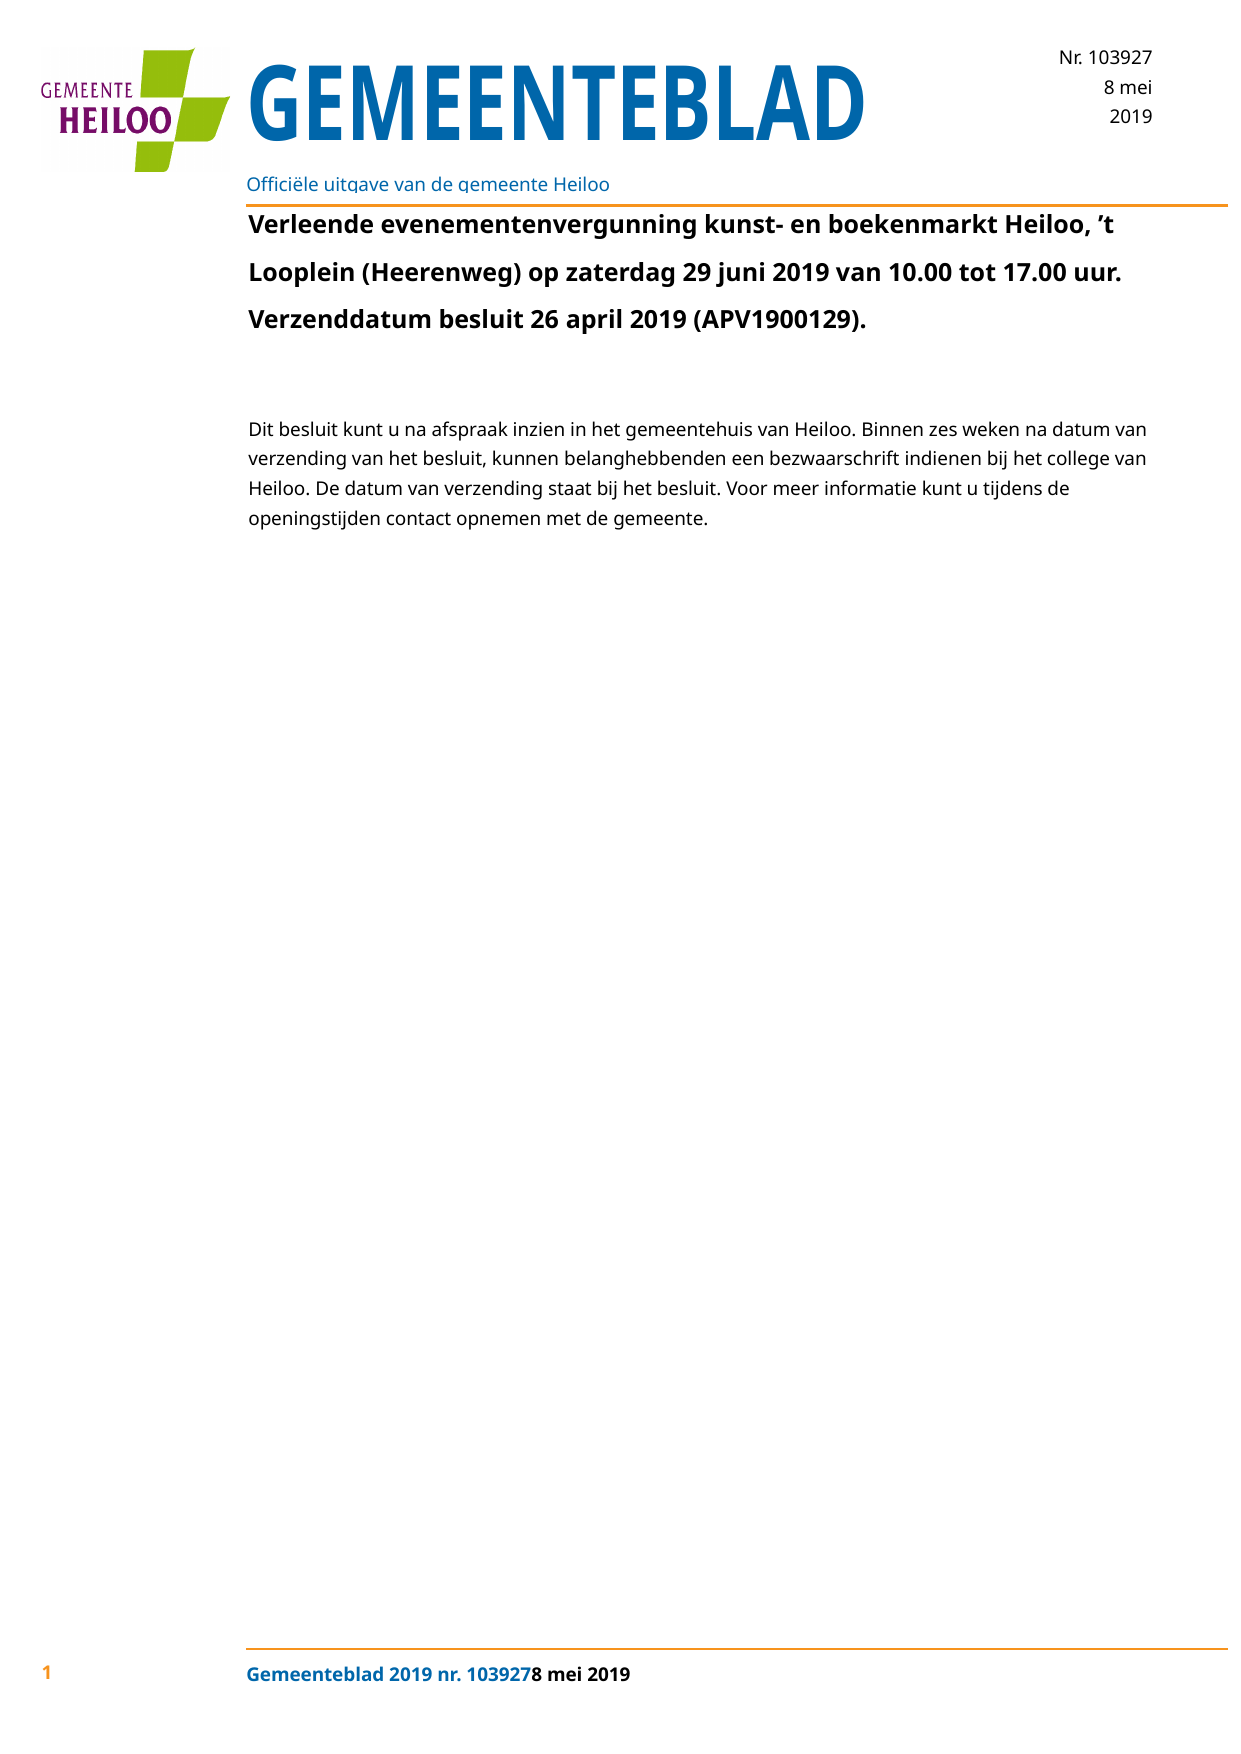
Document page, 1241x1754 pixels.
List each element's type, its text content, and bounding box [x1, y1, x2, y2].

text Dit besluit kunt u na afspraak inzien in het gemeentehuis van Heiloo. Binnen zes weken na datum van verzending van het besluit, kunnen belanghebbenden een bezwaarschrift indienen bij het college van Heiloo. De datum van verzending staat bij het besluit. Voor meer informatie kunt u tijdens de openingstijden contact opnemen met de gemeente. [248, 416, 1152, 530]
text Verleende evenementenvergunning kunst- en boekenmarkt Heiloo, ’t Looplein (Heerenweg) op zaterdag 29 juni 2019 van 10.00 tot 17.00 uur. Verzenddatum besluit 26 april 2019 (APV1900129). [248, 207, 1152, 336]
picture [41, 47, 231, 172]
